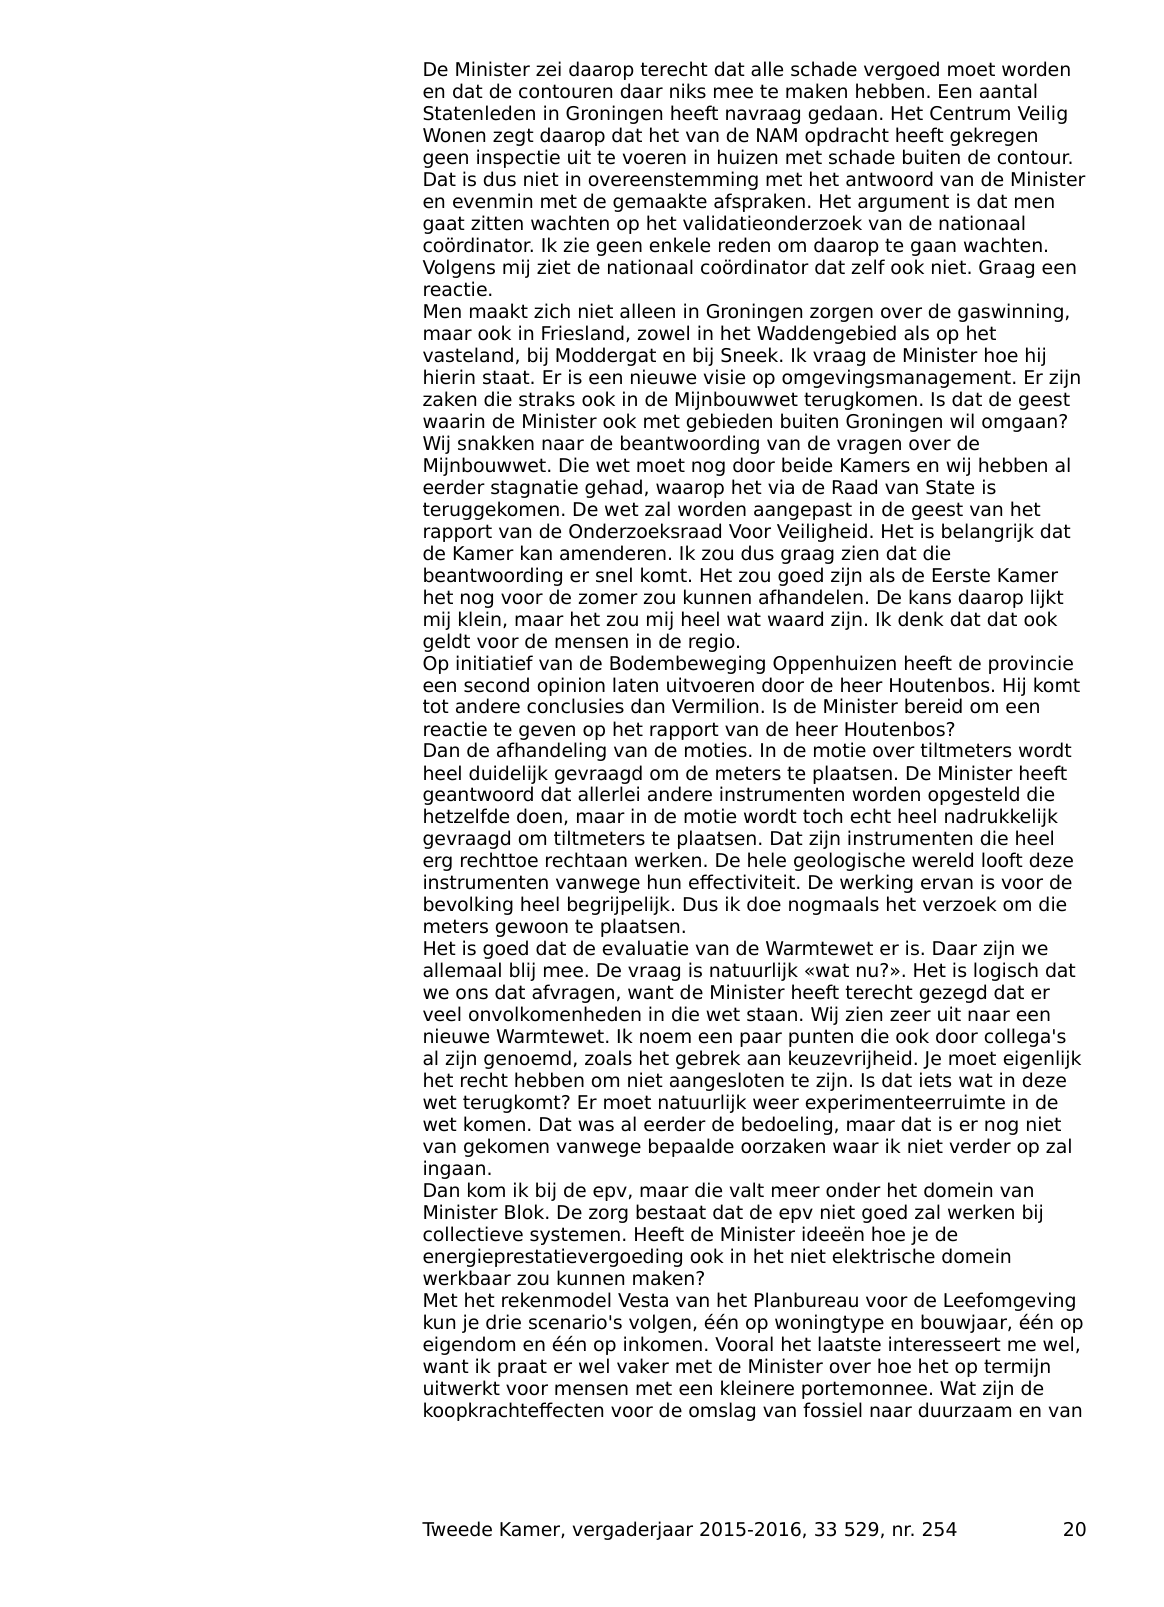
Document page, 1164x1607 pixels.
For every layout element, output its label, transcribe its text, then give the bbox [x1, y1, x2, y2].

text Op initiatief van de Bodembeweging Oppenhuizen heeft de provincie een second opinion laten uitvoeren door de heer Houtenbos. Hij komt tot andere conclusies dan Vermilion. Is de Minister bereid om een reactie te geven op het rapport van de heer Houtenbos? [422, 652, 1087, 740]
text De Minister zei daarop terecht dat alle schade vergoed moet worden en dat de contouren daar niks mee te maken hebben. Een aantal Statenleden in Groningen heeft navraag gedaan. Het Centrum Veilig Wonen zegt daarop dat het van de NAM opdracht heeft gekregen geen inspectie uit te voeren in huizen met schade buiten de contour. Dat is dus niet in overeenstemming met het antwoord van de Minister en evenmin met de gemaakte afspraken. Het argument is dat men gaat zitten wachten op het validatieonderzoek van de nationaal coördinator. Ik zie geen enkele reden om daarop te gaan wachten. Volgens mij ziet de nationaal coördinator dat zelf ook niet. Graag een reactie. [422, 59, 1087, 301]
text Dan kom ik bij de epv, maar die valt meer onder het domein van Minister Blok. De zorg bestaat dat de epv niet goed zal werken bij collectieve systemen. Heeft de Minister ideeën hoe je de energieprestatievergoeding ook in het niet elektrische domein werkbaar zou kunnen maken? [422, 1180, 1087, 1290]
text Men maakt zich niet alleen in Groningen zorgen over de gaswinning, maar ook in Friesland, zowel in het Waddengebied als op het vasteland, bij Moddergat en bij Sneek. Ik vraag de Minister hoe hij hierin staat. Er is een nieuwe visie op omgevingsmanagement. Er zijn zaken die straks ook in de Mijnbouwwet terugkomen. Is dat de geest waarin de Minister ook met gebieden buiten Groningen wil omgaan? Wij snakken naar de beantwoording van de vragen over de Mijnbouwwet. Die wet moet nog door beide Kamers en wij hebben al eerder stagnatie gehad, waarop het via de Raad van State is teruggekomen. De wet zal worden aangepast in de geest van het rapport van de Onderzoeksraad Voor Veiligheid. Het is belangrijk dat de Kamer kan amenderen. Ik zou dus graag zien dat die beantwoording er snel komt. Het zou goed zijn als de Eerste Kamer het nog voor de zomer zou kunnen afhandelen. De kans daarop lijkt mij klein, maar het zou mij heel wat waard zijn. Ik denk dat dat ook geldt voor de mensen in de regio. [422, 301, 1087, 652]
text Met het rekenmodel Vesta van het Planbureau voor de Leefomgeving kun je drie scenario's volgen, één op woningtype en bouwjaar, één op eigendom en één op inkomen. Vooral het laatste interesseert me wel, want ik praat er wel vaker met de Minister over hoe het op termijn uitwerkt voor mensen met een kleinere portemonnee. Wat zijn de koopkrachteffecten voor de omslag van fossiel naar duurzaam en van [422, 1290, 1087, 1422]
text Dan de afhandeling van de moties. In de motie over tiltmeters wordt heel duidelijk gevraagd om de meters te plaatsen. De Minister heeft geantwoord dat allerlei andere instrumenten worden opgesteld die hetzelfde doen, maar in de motie wordt toch echt heel nadrukkelijk gevraagd om tiltmeters te plaatsen. Dat zijn instrumenten die heel erg rechttoe rechtaan werken. De hele geologische wereld looft deze instrumenten vanwege hun effectiviteit. De werking ervan is voor de bevolking heel begrijpelijk. Dus ik doe nogmaals het verzoek om die meters gewoon te plaatsen. [422, 740, 1087, 938]
text Het is goed dat de evaluatie van de Warmtewet er is. Daar zijn we allemaal blij mee. De vraag is natuurlijk «wat nu?». Het is logisch dat we ons dat afvragen, want de Minister heeft terecht gezegd dat er veel onvolkomenheden in die wet staan. Wij zien zeer uit naar een nieuwe Warmtewet. Ik noem een paar punten die ook door collega's al zijn genoemd, zoals het gebrek aan keuzevrijheid. Je moet eigenlijk het recht hebben om niet aangesloten te zijn. Is dat iets wat in deze wet terugkomt? Er moet natuurlijk weer experimenteerruimte in de wet komen. Dat was al eerder de bedoeling, maar dat is er nog niet van gekomen vanwege bepaalde oorzaken waar ik niet verder op zal ingaan. [422, 938, 1087, 1180]
